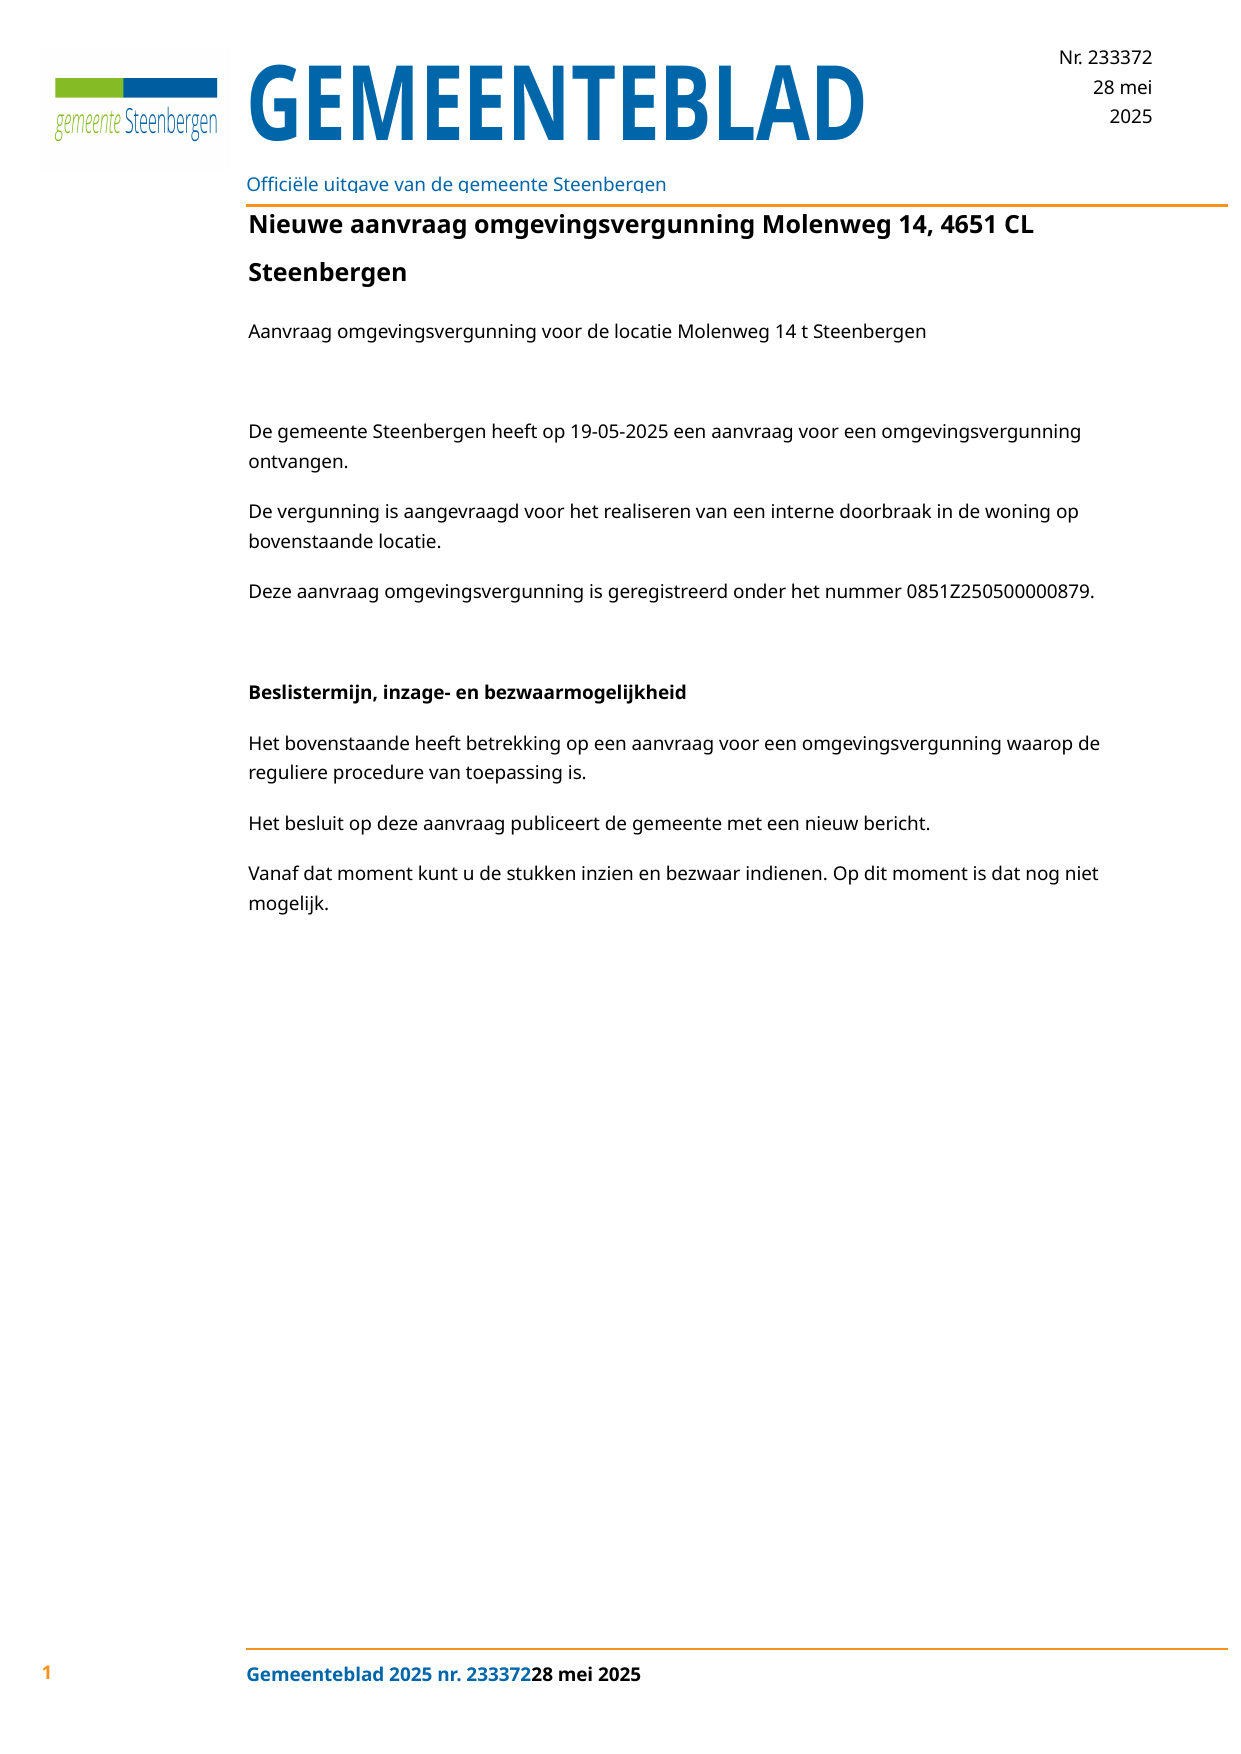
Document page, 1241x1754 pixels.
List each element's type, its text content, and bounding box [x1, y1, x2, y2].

text De gemeente Steenbergen heeft op 19-05-2025 een aanvraag voor een omgevingsvergunning ontvangen. [248, 419, 1152, 474]
text Beslistermijn, inzage- en bezwaarmogelijkheid [248, 679, 1152, 705]
text Nieuwe aanvraag omgevingsvergunning Molenweg 14, 4651 CL Steenbergen [248, 207, 1152, 288]
text Vanaf dat moment kunt u de stukken inzien en bezwaar indienen. Op dit moment is dat nog niet mogelijk. [248, 860, 1152, 916]
text Aanvraag omgevingsvergunning voor de locatie Molenweg 14 t Steenbergen [248, 318, 1152, 344]
text Deze aanvraag omgevingsvergunning is geregistreerd onder het nummer 0851Z250500000879. [248, 579, 1152, 604]
picture [41, 47, 231, 172]
text Het besluit op deze aanvraag publiceert de gemeente met een nieuw bericht. [248, 810, 1152, 836]
text De vergunning is aangevraagd voor het realiseren van een interne doorbraak in de woning op bovenstaande locatie. [248, 499, 1152, 554]
text Het bovenstaande heeft betrekking op een aanvraag voor een omgevingsvergunning waarop de reguliere procedure van toepassing is. [248, 730, 1152, 785]
